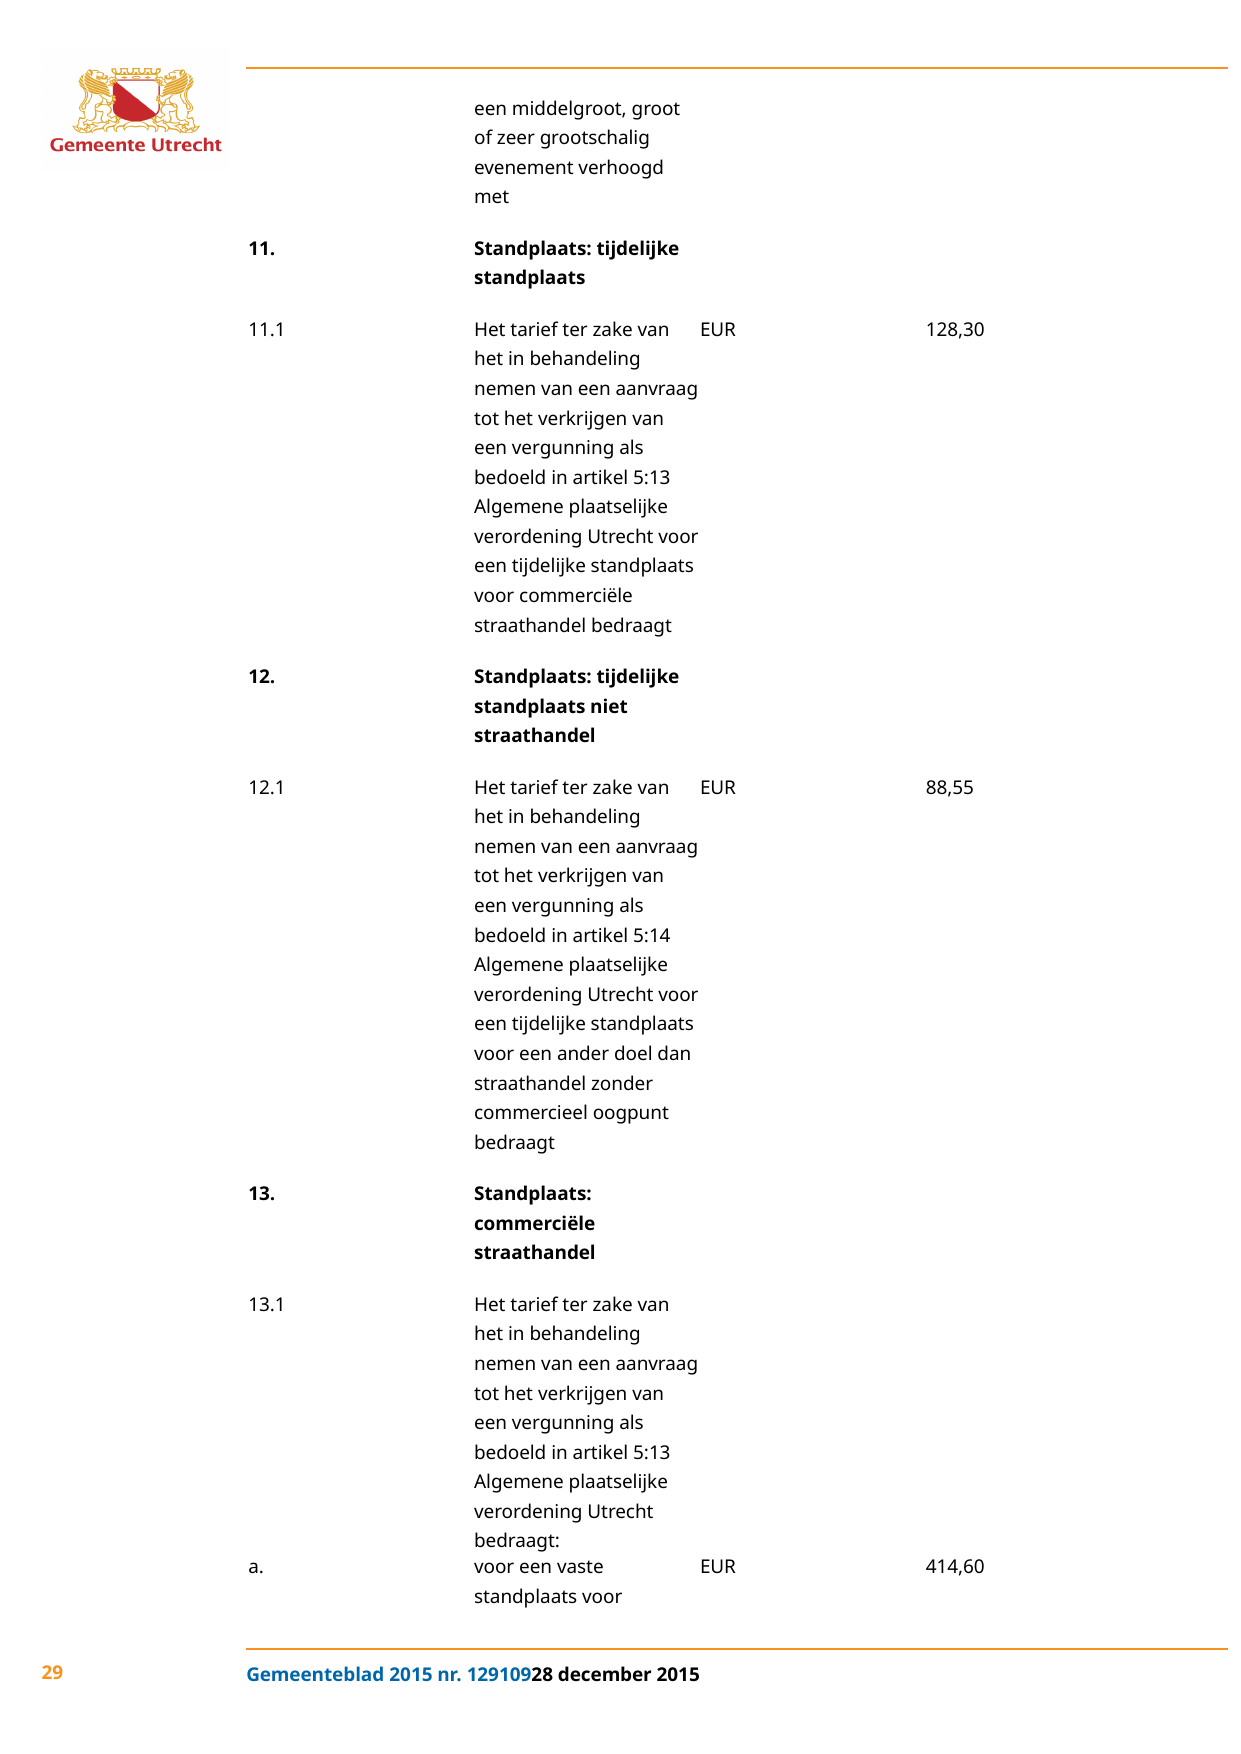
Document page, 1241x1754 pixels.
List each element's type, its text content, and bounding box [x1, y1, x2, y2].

table_cell [700, 95, 926, 209]
table_cell [700, 1291, 926, 1553]
table_cell [248, 1265, 474, 1291]
table_cell 13.1 [248, 1291, 474, 1553]
picture [41, 47, 231, 172]
table_cell [926, 235, 1152, 290]
table_cell [926, 1155, 1152, 1180]
table_cell [926, 290, 1152, 316]
table_cell [926, 95, 1152, 209]
table_cell [474, 209, 700, 235]
table_cell [926, 1180, 1152, 1265]
table_cell [700, 290, 926, 316]
table_cell [474, 1265, 700, 1291]
table_cell [474, 290, 700, 316]
table_cell [700, 235, 926, 290]
table_cell [248, 638, 474, 663]
table_cell 12.1 [248, 774, 474, 1155]
table_cell [474, 638, 700, 663]
table_cell [700, 209, 926, 235]
table_cell Standplaats: tijdelijke standplaats [474, 235, 700, 290]
table_cell 414,60 [926, 1554, 1152, 1609]
table_cell 11. [248, 235, 474, 290]
table_cell [474, 1155, 700, 1180]
table_cell [474, 748, 700, 774]
table_cell Het tarief ter zake van het in behandeling nemen van een aanvraag tot het verkrijgen van een vergunning als bedoeld in artikel 5:13 Algemene plaatselijke verordening Utrecht voor een tijdelijke standplaats voor commerciële straathandel bedraagt [474, 316, 700, 638]
table_cell EUR [700, 316, 926, 638]
table_cell EUR [700, 1554, 926, 1609]
table_cell [926, 748, 1152, 774]
table_cell [926, 638, 1152, 663]
table_cell een middelgroot, groot of zeer grootschalig evenement verhoogd met [474, 95, 700, 209]
table_cell [926, 663, 1152, 748]
table_cell [926, 209, 1152, 235]
table_cell [248, 95, 474, 209]
table_cell [248, 290, 474, 316]
table_cell EUR [700, 774, 926, 1155]
table_cell 12. [248, 663, 474, 748]
table_cell Het tarief ter zake van het in behandeling nemen van een aanvraag tot het verkrijgen van een vergunning als bedoeld in artikel 5:13 Algemene plaatselijke verordening Utrecht bedraagt: [474, 1291, 700, 1553]
table_cell a. [248, 1554, 474, 1609]
table_cell Standplaats: commerciële straathandel [474, 1180, 700, 1265]
table_cell [248, 748, 474, 774]
table_cell Het tarief ter zake van het in behandeling nemen van een aanvraag tot het verkrijgen van een vergunning als bedoeld in artikel 5:14 Algemene plaatselijke verordening Utrecht voor een tijdelijke standplaats voor een ander doel dan straathandel zonder commercieel oogpunt bedraagt [474, 774, 700, 1155]
table_cell [700, 1180, 926, 1265]
table_cell 128,30 [926, 316, 1152, 638]
table_cell [248, 1155, 474, 1180]
table_cell 11.1 [248, 316, 474, 638]
table_cell [248, 209, 474, 235]
table_cell Standplaats: tijdelijke standplaats niet straathandel [474, 663, 700, 748]
table_cell [700, 748, 926, 774]
table_cell [700, 1265, 926, 1291]
table_cell 13. [248, 1180, 474, 1265]
table_cell [700, 663, 926, 748]
table_cell [700, 1155, 926, 1180]
table_cell [926, 1265, 1152, 1291]
table_cell [926, 1291, 1152, 1553]
table_cell [700, 638, 926, 663]
table_cell 88,55 [926, 774, 1152, 1155]
table_cell voor een vaste standplaats voor [474, 1554, 700, 1609]
